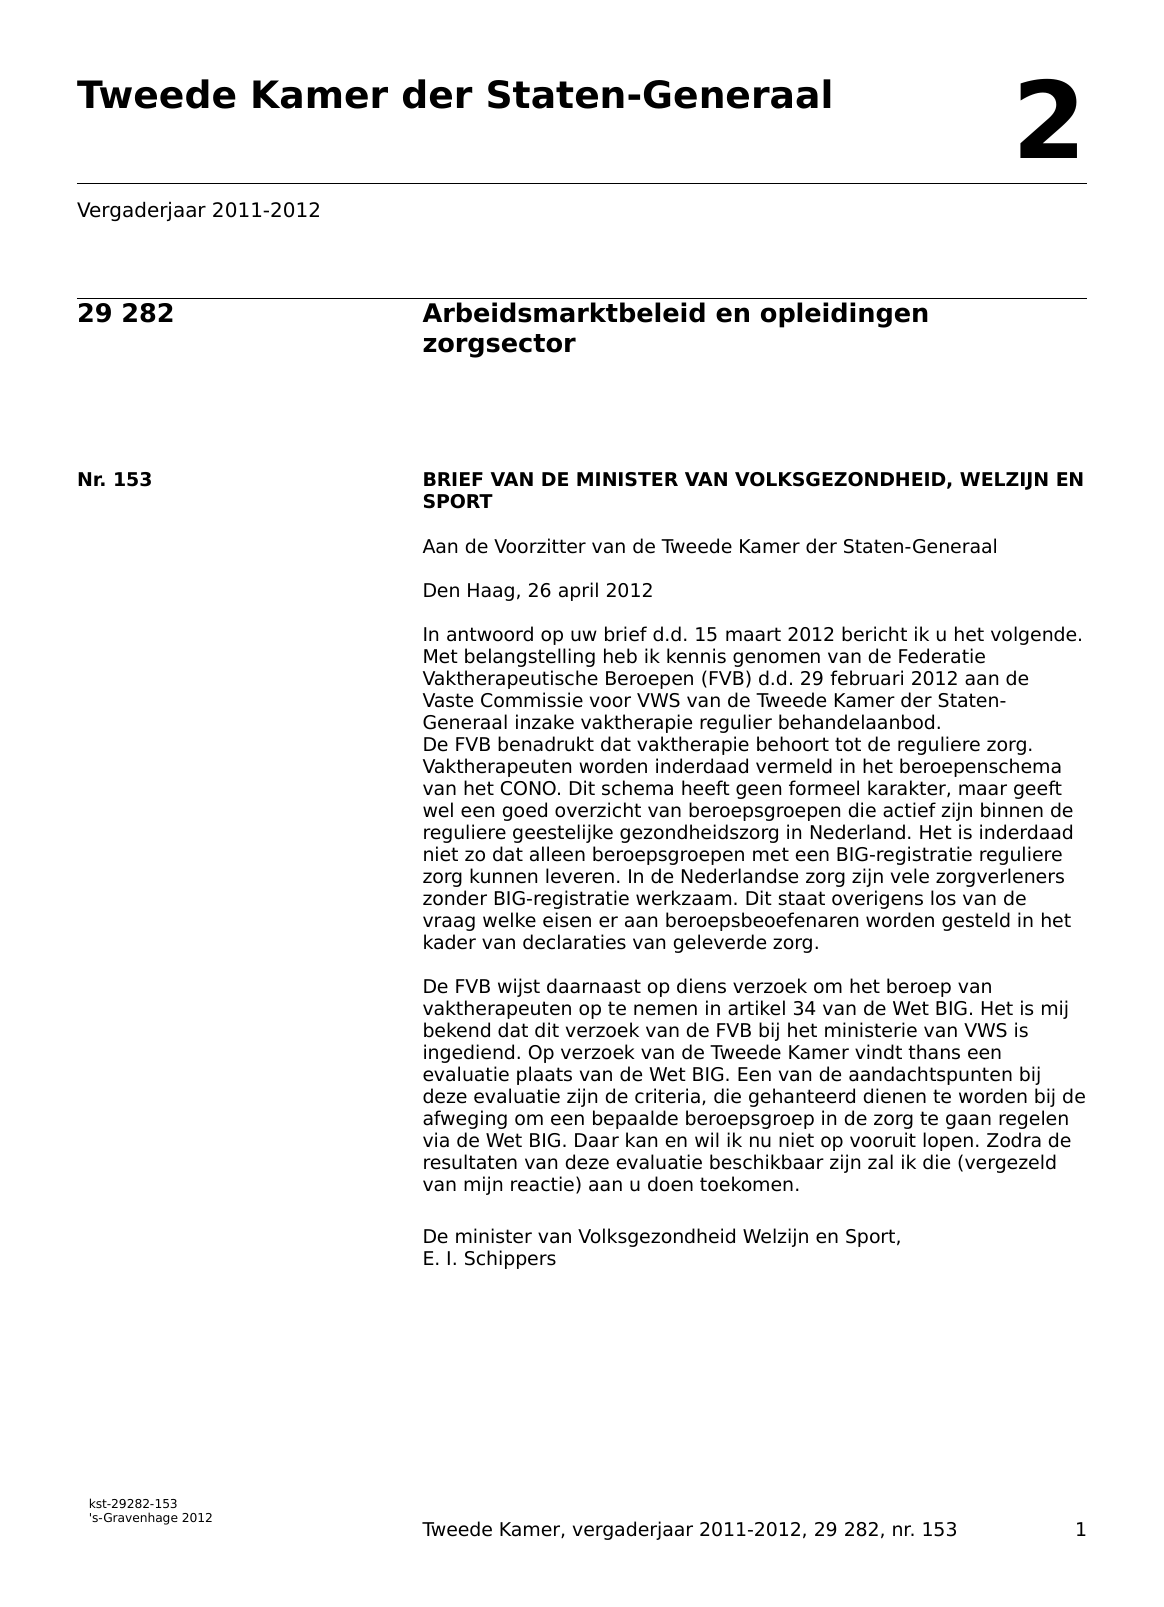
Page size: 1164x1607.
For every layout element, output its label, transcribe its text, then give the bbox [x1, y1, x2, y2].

text Den Haag, 26 april 2012 [422, 580, 1087, 602]
text De minister van Volksgezondheid Welzijn en Sport, E. I. Schippers [422, 1226, 1087, 1269]
text kst-29282-153 [88, 1497, 323, 1511]
subtitle Nr. 153 BRIEF VAN DE MINISTER VAN VOLKSGEZONDHEID, WELZIJN EN SPORT [77, 469, 1087, 513]
text 's-Gravenhage 2012 [88, 1511, 323, 1525]
table_header 2 [886, 59, 1087, 183]
text In antwoord op uw brief d.d. 15 maart 2012 bericht ik u het volgende. [422, 624, 1087, 646]
table_header Tweede Kamer der Staten-Generaal [77, 59, 886, 183]
table_cell Vergaderjaar 2011-2012 [77, 184, 1087, 298]
subtitle 29 282 Arbeidsmarktbeleid en opleidingen zorgsector [77, 299, 1087, 358]
text Aan de Voorzitter van de Tweede Kamer der Staten-Generaal [422, 536, 1087, 557]
text De FVB benadrukt dat vaktherapie behoort tot de reguliere zorg. Vaktherapeuten worden inderdaad vermeld in het beroepenschema van het CONO. Dit schema heeft geen formeel karakter, maar geeft wel een goed overzicht van beroepsgroepen die actief zijn binnen de reguliere geestelijke gezondheidszorg in Nederland. Het is inderdaad niet zo dat alleen beroepsgroepen met een BIG-registratie reguliere zorg kunnen leveren. In de Nederlandse zorg zijn vele zorgverleners zonder BIG-registratie werkzaam. Dit staat overigens los van de vraag welke eisen er aan beroepsbeoefenaren worden gesteld in het kader van declaraties van geleverde zorg. [422, 734, 1087, 953]
text Met belangstelling heb ik kennis genomen van de Federatie Vaktherapeutische Beroepen (FVB) d.d. 29 februari 2012 aan de Vaste Commissie voor VWS van de Tweede Kamer der Staten-Generaal inzake vaktherapie regulier behandelaanbod. [422, 646, 1087, 734]
text De FVB wijst daarnaast op diens verzoek om het beroep van vaktherapeuten op te nemen in artikel 34 van de Wet BIG. Het is mij bekend dat dit verzoek van de FVB bij het ministerie van VWS is ingediend. Op verzoek van de Tweede Kamer vindt thans een evaluatie plaats van de Wet BIG. Een van de aandachtspunten bij deze evaluatie zijn de criteria, die gehanteerd dienen te worden bij de afweging om een bepaalde beroepsgroep in de zorg te gaan regelen via de Wet BIG. Daar kan en wil ik nu niet op vooruit lopen. Zodra de resultaten van deze evaluatie beschikbaar zijn zal ik die (vergezeld van mijn reactie) aan u doen toekomen. [422, 976, 1087, 1196]
